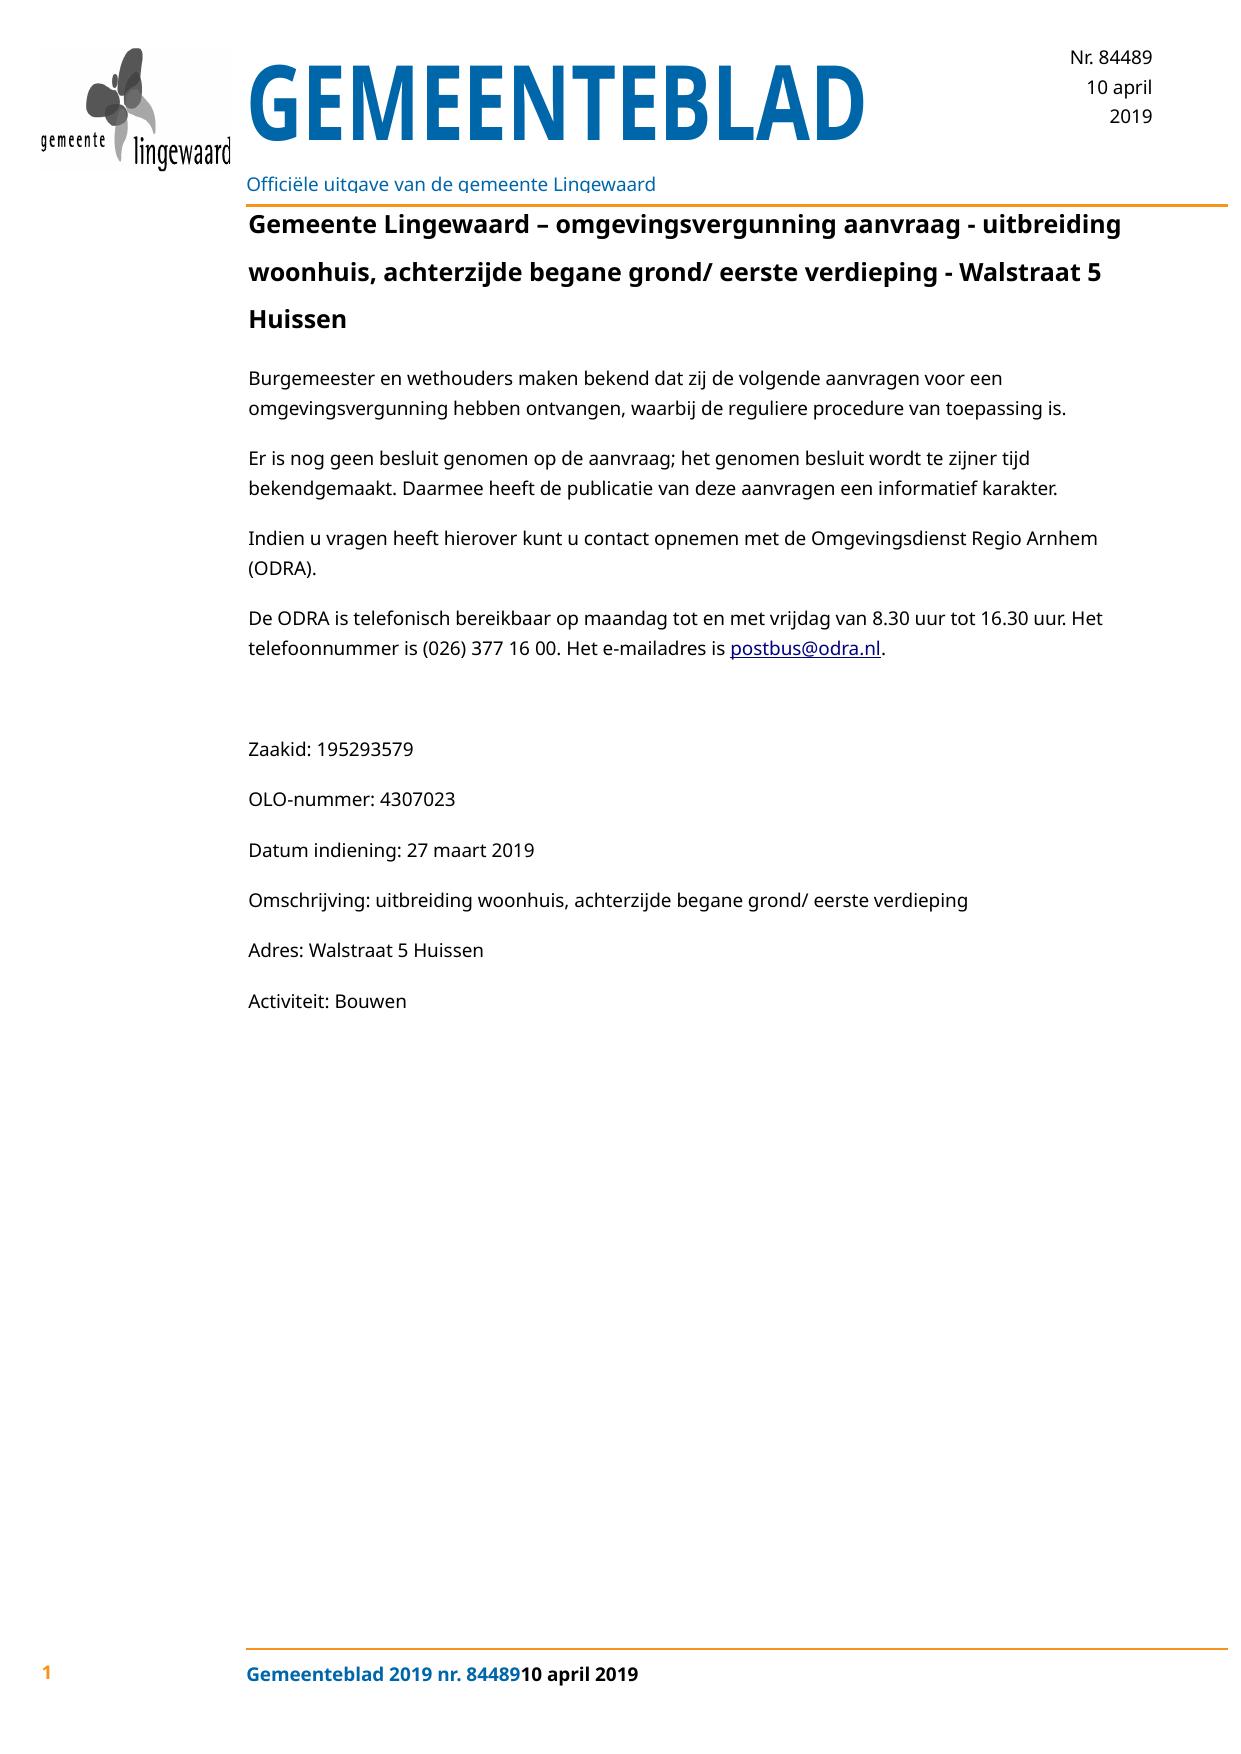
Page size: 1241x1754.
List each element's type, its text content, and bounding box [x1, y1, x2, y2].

text Zaakid: 195293579 [248, 736, 1152, 762]
text Adres: Walstraat 5 Huissen [248, 938, 1152, 963]
picture [41, 47, 231, 172]
text Gemeente Lingewaard – omgevingsvergunning aanvraag - uitbreiding woonhuis, achterzijde begane grond/ eerste verdieping - Walstraat 5 Huissen [248, 207, 1152, 336]
text Datum indiening: 27 maart 2019 [248, 837, 1152, 862]
text Er is nog geen besluit genomen op de aanvraag; het genomen besluit wordt te zijner tijd bekendgemaakt. Daarmee heeft de publicatie van deze aanvragen een informatief karakter. [248, 446, 1152, 501]
text OLO-nummer: 4307023 [248, 786, 1152, 812]
text Burgemeester en wethouders maken bekend dat zij de volgende aanvragen voor een omgevingsvergunning hebben ontvangen, waarbij de reguliere procedure van toepassing is. [248, 366, 1152, 421]
text Activiteit: Bouwen [248, 988, 1152, 1014]
text De ODRA is telefonisch bereikbaar op maandag tot en met vrijdag van 8.30 uur tot 16.30 uur. Het telefoonnummer is (026) 377 16 00. Het e-mailadres is postbus@odra.nl. [248, 606, 1152, 661]
text Indien u vragen heeft hierover kunt u contact opnemen met de Omgevingsdienst Regio Arnhem (ODRA). [248, 526, 1152, 581]
text Omschrijving: uitbreiding woonhuis, achterzijde begane grond/ eerste verdieping [248, 887, 1152, 913]
